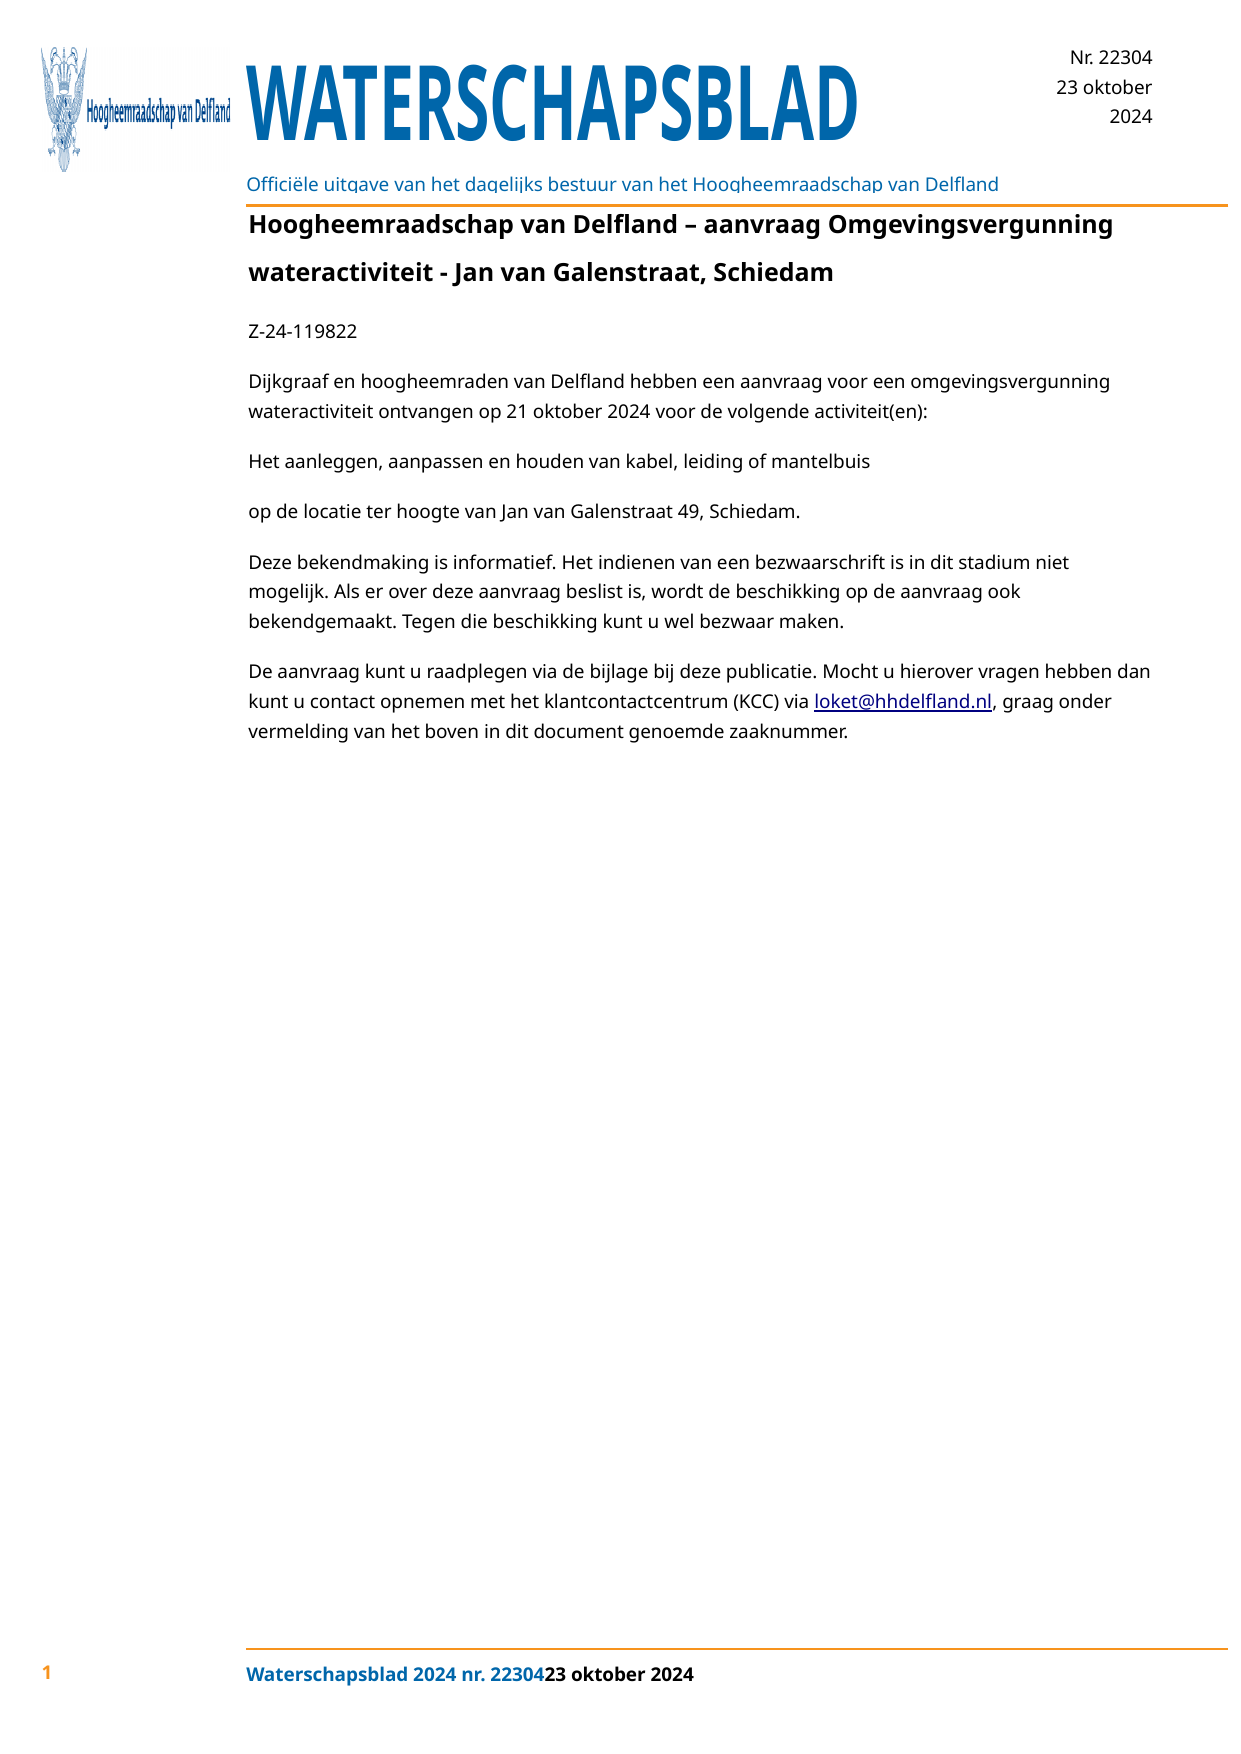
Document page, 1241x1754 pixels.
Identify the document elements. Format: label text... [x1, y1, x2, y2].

text De aanvraag kunt u raadplegen via de bijlage bij deze publicatie. Mocht u hierover vragen hebben dan kunt u contact opnemen met het klantcontactcentrum (KCC) via loket@hhdelfland.nl, graag onder vermelding van het boven in dit document genoemde zaaknummer. [248, 659, 1152, 744]
text Hoogheemraadschap van Delfland – aanvraag Omgevingsvergunning wateractiviteit - Jan van Galenstraat, Schiedam [248, 207, 1152, 288]
picture [41, 47, 231, 172]
text Dijkgraaf en hoogheemraden van Delfland hebben een aanvraag voor een omgevingsvergunning wateractiviteit ontvangen op 21 oktober 2024 voor de volgende activiteit(en): [248, 368, 1152, 424]
text Z-24-119822 [248, 318, 1152, 344]
text Het aanleggen, aanpassen en houden van kabel, leiding of mantelbuis [248, 448, 1152, 474]
text Deze bekendmaking is informatief. Het indienen van een bezwaarschrift is in dit stadium niet mogelijk. Als er over deze aanvraag beslist is, wordt de beschikking op de aanvraag ook bekendgemaakt. Tegen die beschikking kunt u wel bezwaar maken. [248, 549, 1152, 634]
text op de locatie ter hoogte van Jan van Galenstraat 49, Schiedam. [248, 499, 1152, 524]
